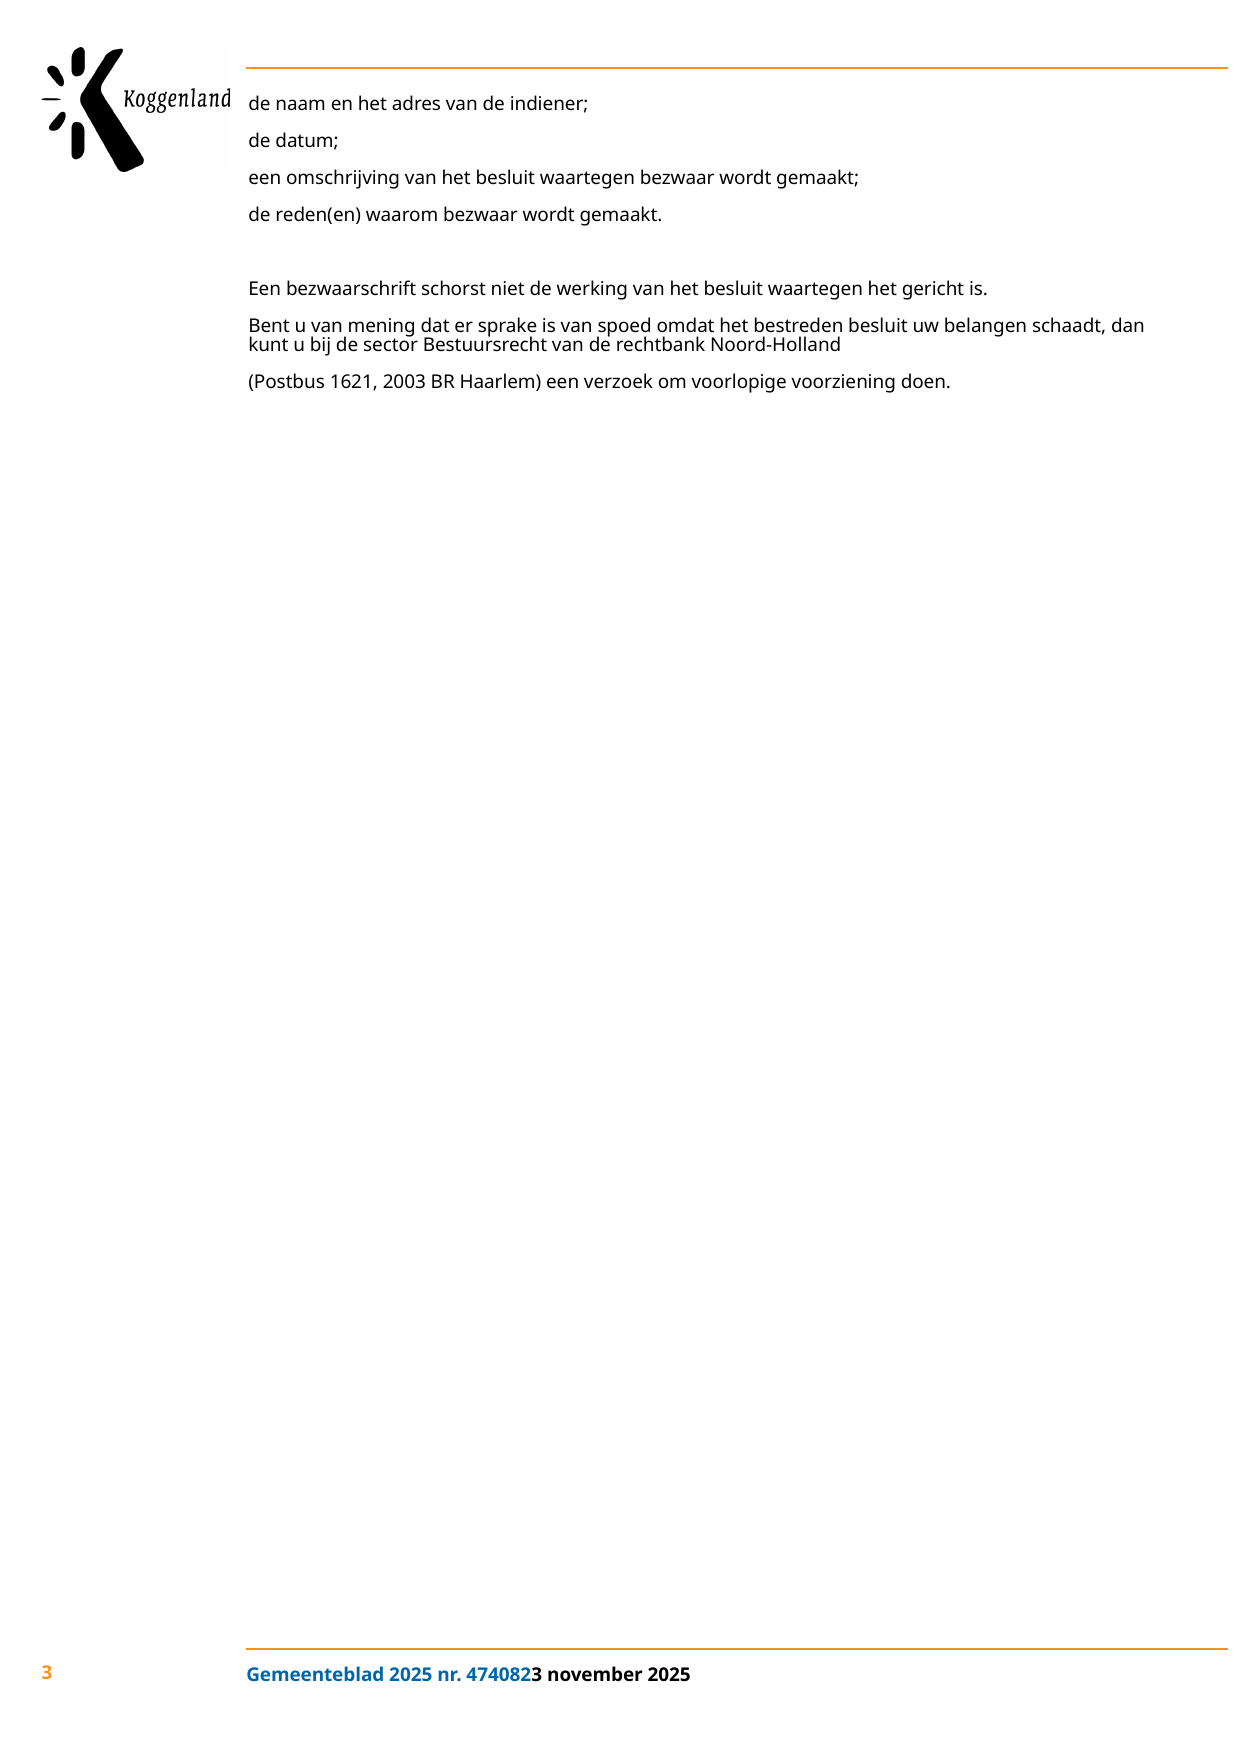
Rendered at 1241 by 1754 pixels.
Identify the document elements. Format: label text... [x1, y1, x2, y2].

picture [41, 47, 231, 172]
text de reden(en) waarom bezwaar wordt gemaakt. [248, 206, 1152, 225]
text (Postbus 1621, 2003 BR Haarlem) een verzoek om voorlopige voorziening doen. [248, 373, 1152, 392]
text de naam en het adres van de indiener; [248, 95, 1152, 114]
text een omschrijving van het besluit waartegen bezwaar wordt gemaakt; [248, 169, 1152, 188]
text Bent u van mening dat er sprake is van spoed omdat het bestreden besluit uw belangen schaadt, dan kunt u bij de sector Bestuursrecht van de rechtbank Noord-Holland [248, 317, 1152, 355]
text Een bezwaarschrift schorst niet de werking van het besluit waartegen het gericht is. [248, 280, 1152, 299]
text de datum; [248, 132, 1152, 151]
